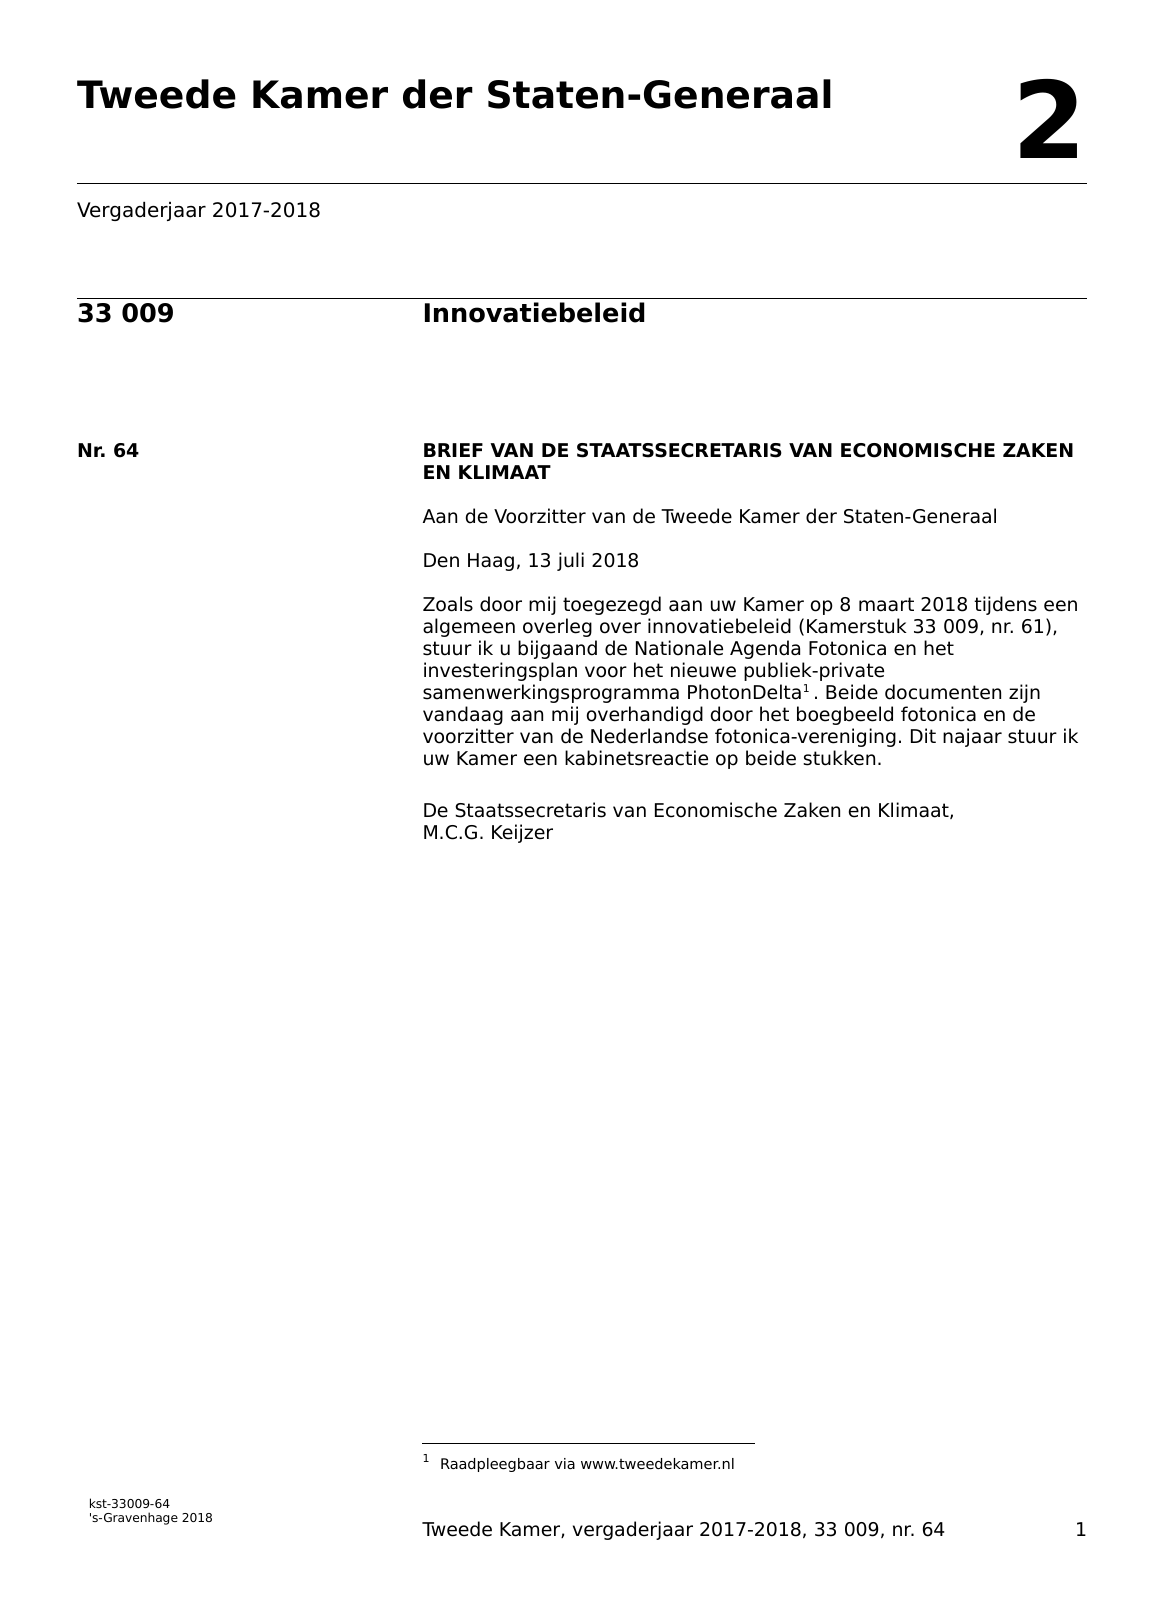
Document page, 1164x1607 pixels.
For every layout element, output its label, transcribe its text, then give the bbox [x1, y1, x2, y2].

text De Staatssecretaris van Economische Zaken en Klimaat, M.C.G. Keijzer [422, 800, 1087, 844]
text Aan de Voorzitter van de Tweede Kamer der Staten-Generaal [422, 506, 1087, 528]
table_header 2 [886, 59, 1087, 183]
subtitle 33 009 Innovatiebeleid [77, 299, 1087, 329]
subtitle Nr. 64 BRIEF VAN DE STAATSSECRETARIS VAN ECONOMISCHE ZAKEN EN KLIMAAT [77, 440, 1087, 484]
text 's-Gravenhage 2018 [88, 1511, 323, 1525]
table_cell Vergaderjaar 2017-2018 [77, 184, 1087, 298]
text kst-33009-64 [88, 1497, 323, 1511]
text Raadpleegbaar via www.tweedekamer.nl [422, 1452, 1087, 1474]
table_header Tweede Kamer der Staten-Generaal [77, 59, 886, 183]
text Zoals door mij toegezegd aan uw Kamer op 8 maart 2018 tijdens een algemeen overleg over innovatiebeleid (Kamerstuk 33 009, nr. 61), stuur ik u bijgaand de Nationale Agenda Fotonica en het investeringsplan voor het nieuwe publiek-private samenwerkingsprogramma PhotonDelta. Beide documenten zijn vandaag aan mij overhandigd door het boegbeeld fotonica en de voorzitter van de Nederlandse fotonica-vereniging. Dit najaar stuur ik uw Kamer een kabinetsreactie op beide stukken. [422, 594, 1087, 770]
text Den Haag, 13 juli 2018 [422, 550, 1087, 572]
